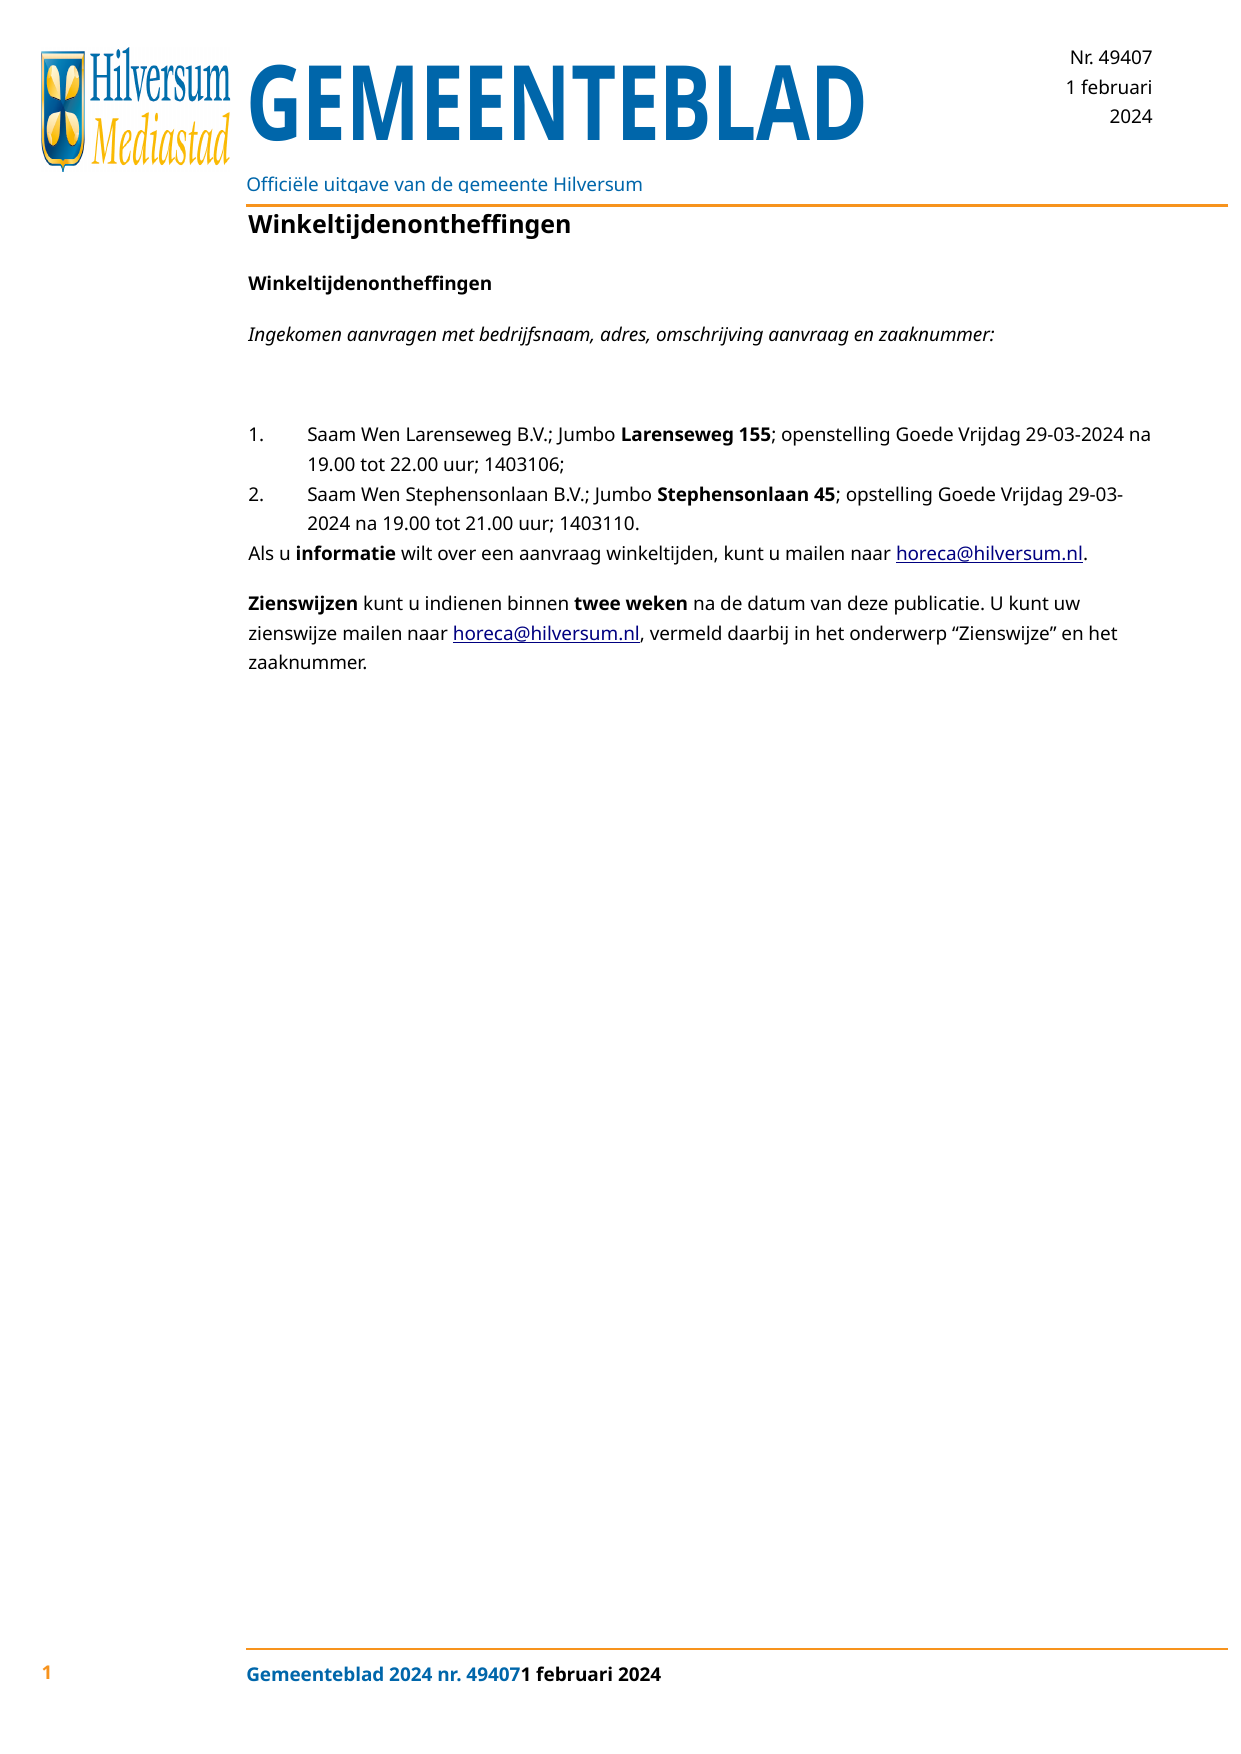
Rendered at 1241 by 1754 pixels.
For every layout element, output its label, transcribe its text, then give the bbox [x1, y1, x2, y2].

text Winkeltijdenontheffingen [248, 207, 1152, 241]
list Saam Wen Stephensonlaan B.V.; Jumbo Stephensonlaan 45; opstelling Goede Vrijdag 29-03-2024 na 19.00 tot 21.00 uur; 1403110. [248, 481, 1152, 536]
list Saam Wen Larenseweg B.V.; Jumbo Larenseweg 155; openstelling Goede Vrijdag 29-03-2024 na 19.00 tot 22.00 uur; 1403106; [248, 422, 1152, 477]
picture [41, 47, 231, 172]
text Winkeltijdenontheffingen [248, 270, 1152, 296]
text Zienswijzen kunt u indienen binnen twee weken na de datum van deze publicatie. U kunt uw zienswijze mailen naar horeca@hilversum.nl, vermeld daarbij in het onderwerp “Zienswijze” en het zaaknummer. [248, 590, 1152, 675]
text Ingekomen aanvragen met bedrijfsnaam, adres, omschrijving aanvraag en zaaknummer: [248, 321, 1152, 346]
text Als u informatie wilt over een aanvraag winkeltijden, kunt u mailen naar horeca@hilversum.nl. [248, 540, 1152, 566]
